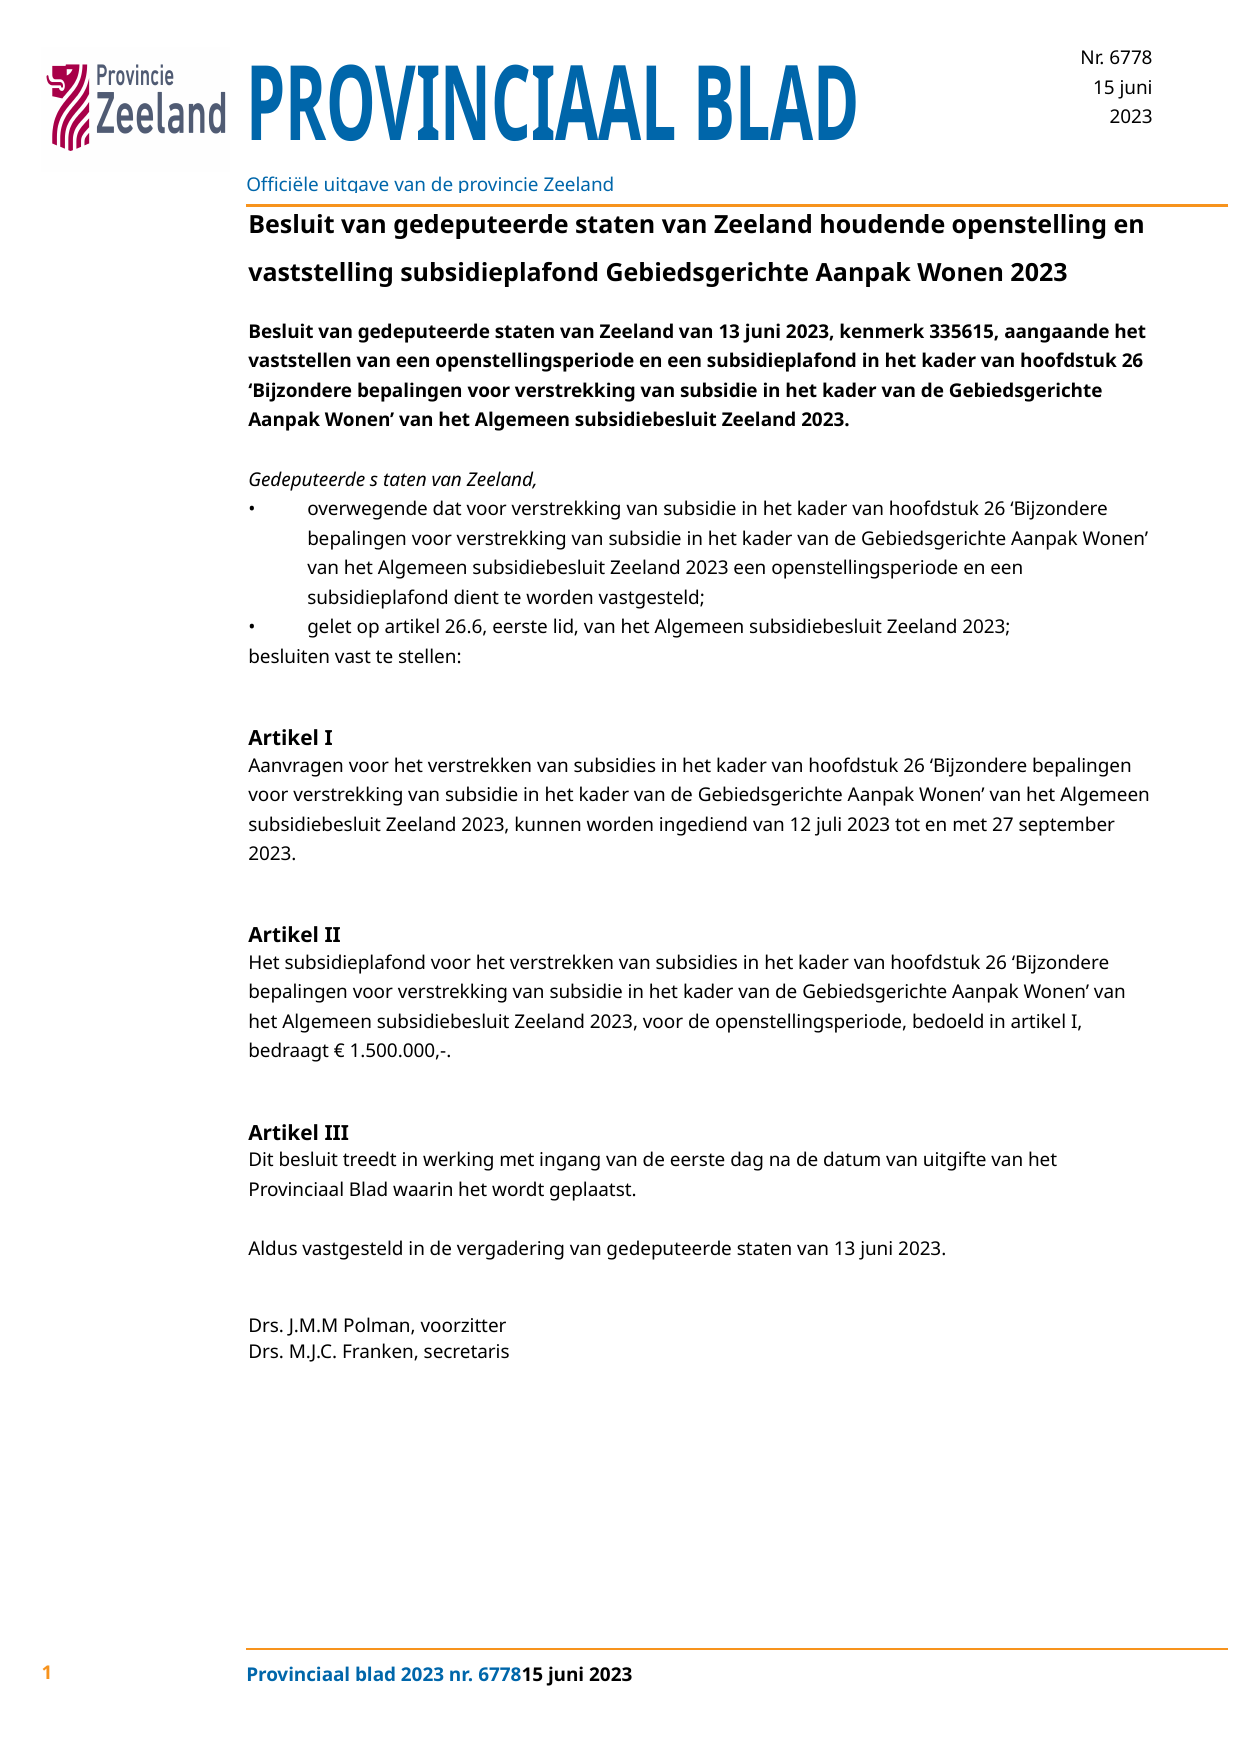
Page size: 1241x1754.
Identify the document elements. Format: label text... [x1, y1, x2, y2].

text Drs. J.M.M Polman, voorzitter [248, 1312, 1152, 1338]
list gelet op artikel 26.6, eerste lid, van het Algemeen subsidiebesluit Zeeland 2023; [248, 614, 1152, 639]
picture [41, 47, 231, 172]
text Artikel III [248, 1118, 1152, 1146]
text Aldus vastgesteld in de vergadering van gedeputeerde staten van 13 juni 2023. [248, 1235, 1152, 1261]
text Artikel I [248, 723, 1152, 752]
text Gedeputeerde s taten van Zeeland, [248, 466, 1152, 492]
text Artikel II [248, 921, 1152, 949]
text besluiten vast te stellen: [248, 643, 1152, 669]
list overwegende dat voor verstrekking van subsidie in het kader van hoofdstuk 26 ‘Bijzondere bepalingen voor verstrekking van subsidie in het kader van de Gebiedsgerichte Aanpak Wonen’ van het Algemeen subsidiebesluit Zeeland 2023 een openstellingsperiode en een subsidieplafond dient te worden vastgesteld; [248, 495, 1152, 610]
text Aanvragen voor het verstrekken van subsidies in het kader van hoofdstuk 26 ‘Bijzondere bepalingen voor verstrekking van subsidie in het kader van de Gebiedsgerichte Aanpak Wonen’ van het Algemeen subsidiebesluit Zeeland 2023, kunnen worden ingediend van 12 juli 2023 tot en met 27 september 2023. [248, 752, 1152, 866]
text Het subsidieplafond voor het verstrekken van subsidies in het kader van hoofdstuk 26 ‘Bijzondere bepalingen voor verstrekking van subsidie in het kader van de Gebiedsgerichte Aanpak Wonen’ van het Algemeen subsidiebesluit Zeeland 2023, voor de openstellingsperiode, bedoeld in artikel I, bedraagt € 1.500.000,-. [248, 949, 1152, 1063]
text Besluit van gedeputeerde staten van Zeeland van 13 juni 2023, kenmerk 335615, aangaande het vaststellen van een openstellingsperiode en een subsidieplafond in het kader van hoofdstuk 26 ‘Bijzondere bepalingen voor verstrekking van subsidie in het kader van de Gebiedsgerichte Aanpak Wonen’ van het Algemeen subsidiebesluit Zeeland 2023. [248, 318, 1152, 432]
text Besluit van gedeputeerde staten van Zeeland houdende openstelling en vaststelling subsidieplafond Gebiedsgerichte Aanpak Wonen 2023 [248, 207, 1152, 288]
text Drs. M.J.C. Franken, secretaris [248, 1338, 1152, 1363]
text Dit besluit treedt in werking met ingang van de eerste dag na de datum van uitgifte van het Provinciaal Blad waarin het wordt geplaatst. [248, 1146, 1152, 1201]
